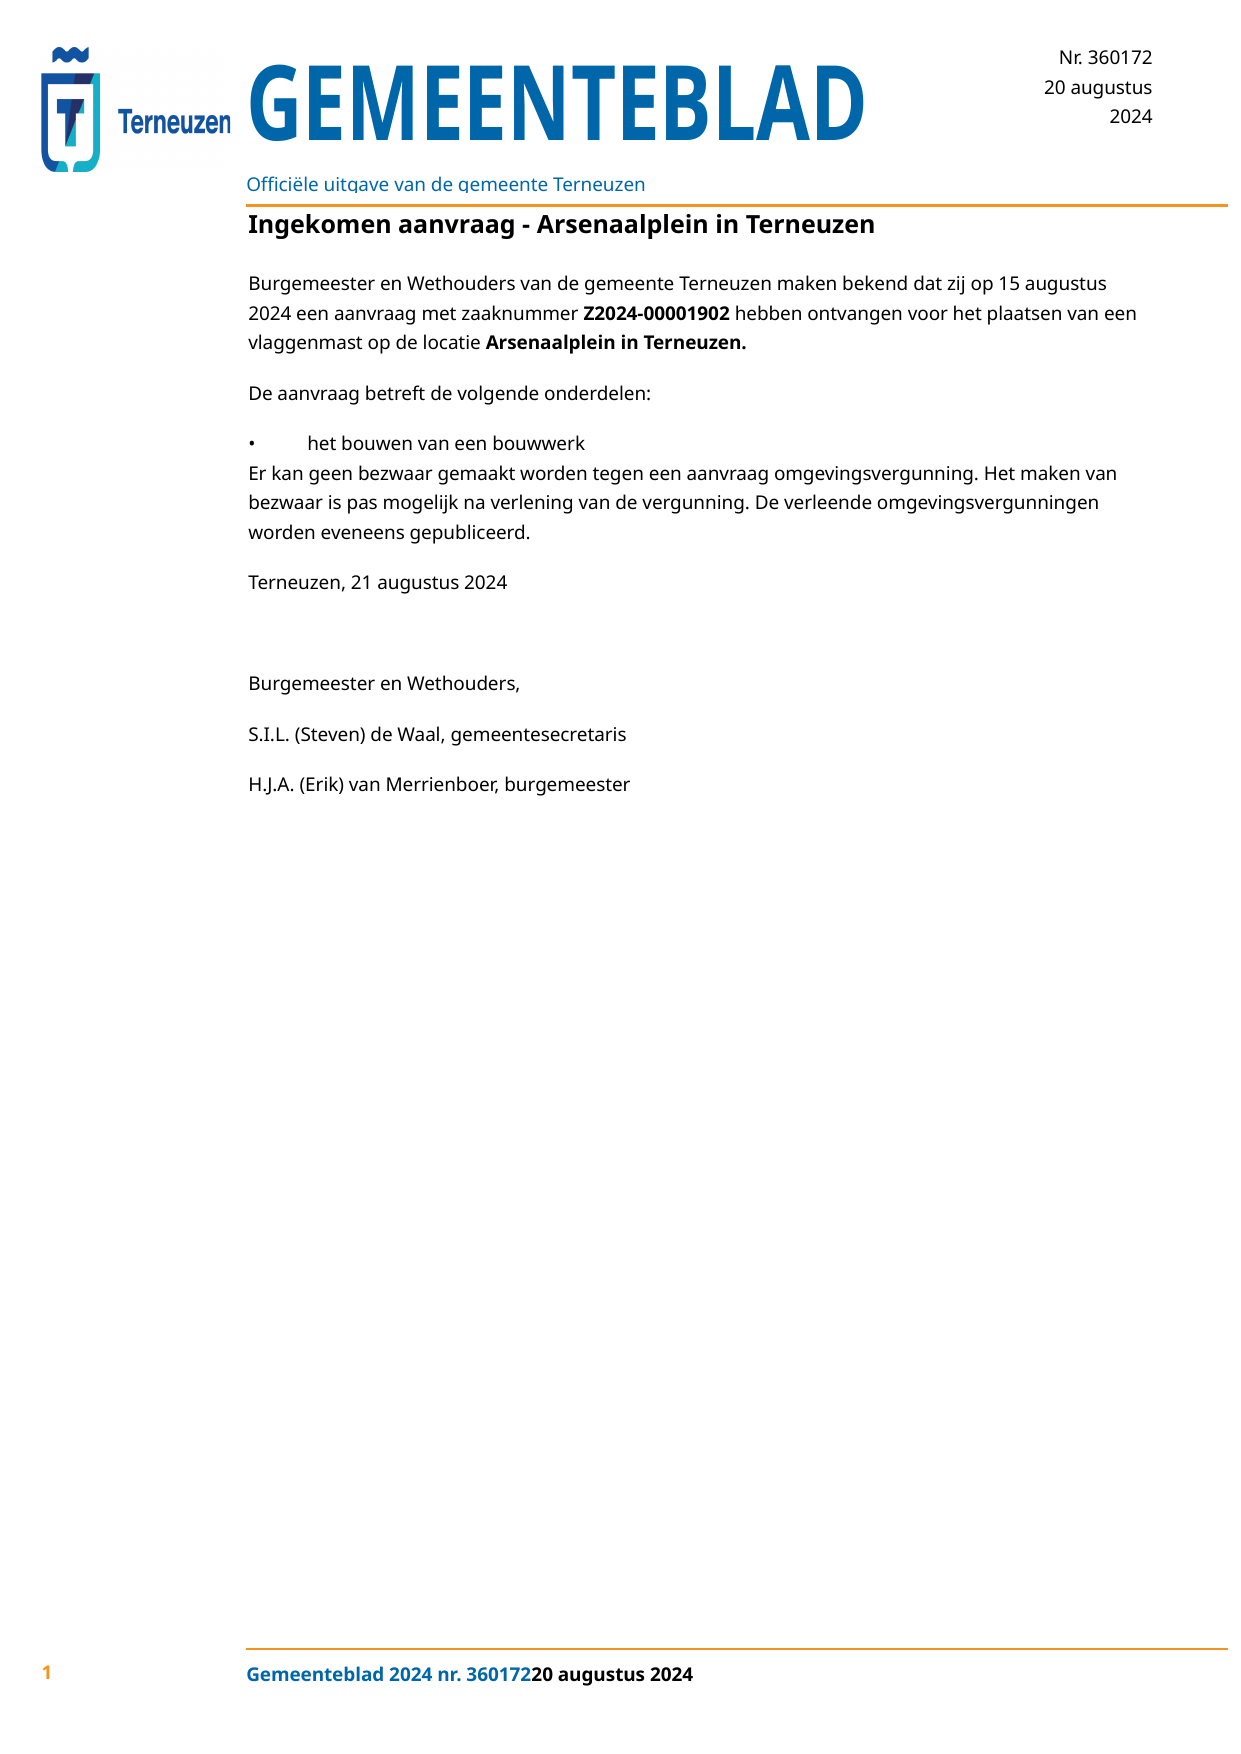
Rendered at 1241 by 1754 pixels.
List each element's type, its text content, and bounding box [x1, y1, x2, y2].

list het bouwen van een bouwwerk [248, 430, 1152, 456]
text Burgemeester en Wethouders, [248, 670, 1152, 696]
text Terneuzen, 21 augustus 2024 [248, 569, 1152, 595]
text De aanvraag betreft de volgende onderdelen: [248, 380, 1152, 406]
text Burgemeester en Wethouders van de gemeente Terneuzen maken bekend dat zij op 15 augustus 2024 een aanvraag met zaaknummer Z2024-00001902 hebben ontvangen voor het plaatsen van een vlaggenmast op de locatie Arsenaalplein in Terneuzen. [248, 270, 1152, 355]
text H.J.A. (Erik) van Merrienboer, burgemeester [248, 771, 1152, 797]
text Ingekomen aanvraag - Arsenaalplein in Terneuzen [248, 207, 1152, 241]
text Er kan geen bezwaar gemaakt worden tegen een aanvraag omgevingsvergunning. Het maken van bezwaar is pas mogelijk na verlening van de vergunning. De verleende omgevingsvergunningen worden eveneens gepubliceerd. [248, 460, 1152, 545]
text S.I.L. (Steven) de Waal, gemeentesecretaris [248, 721, 1152, 746]
picture [41, 47, 231, 172]
